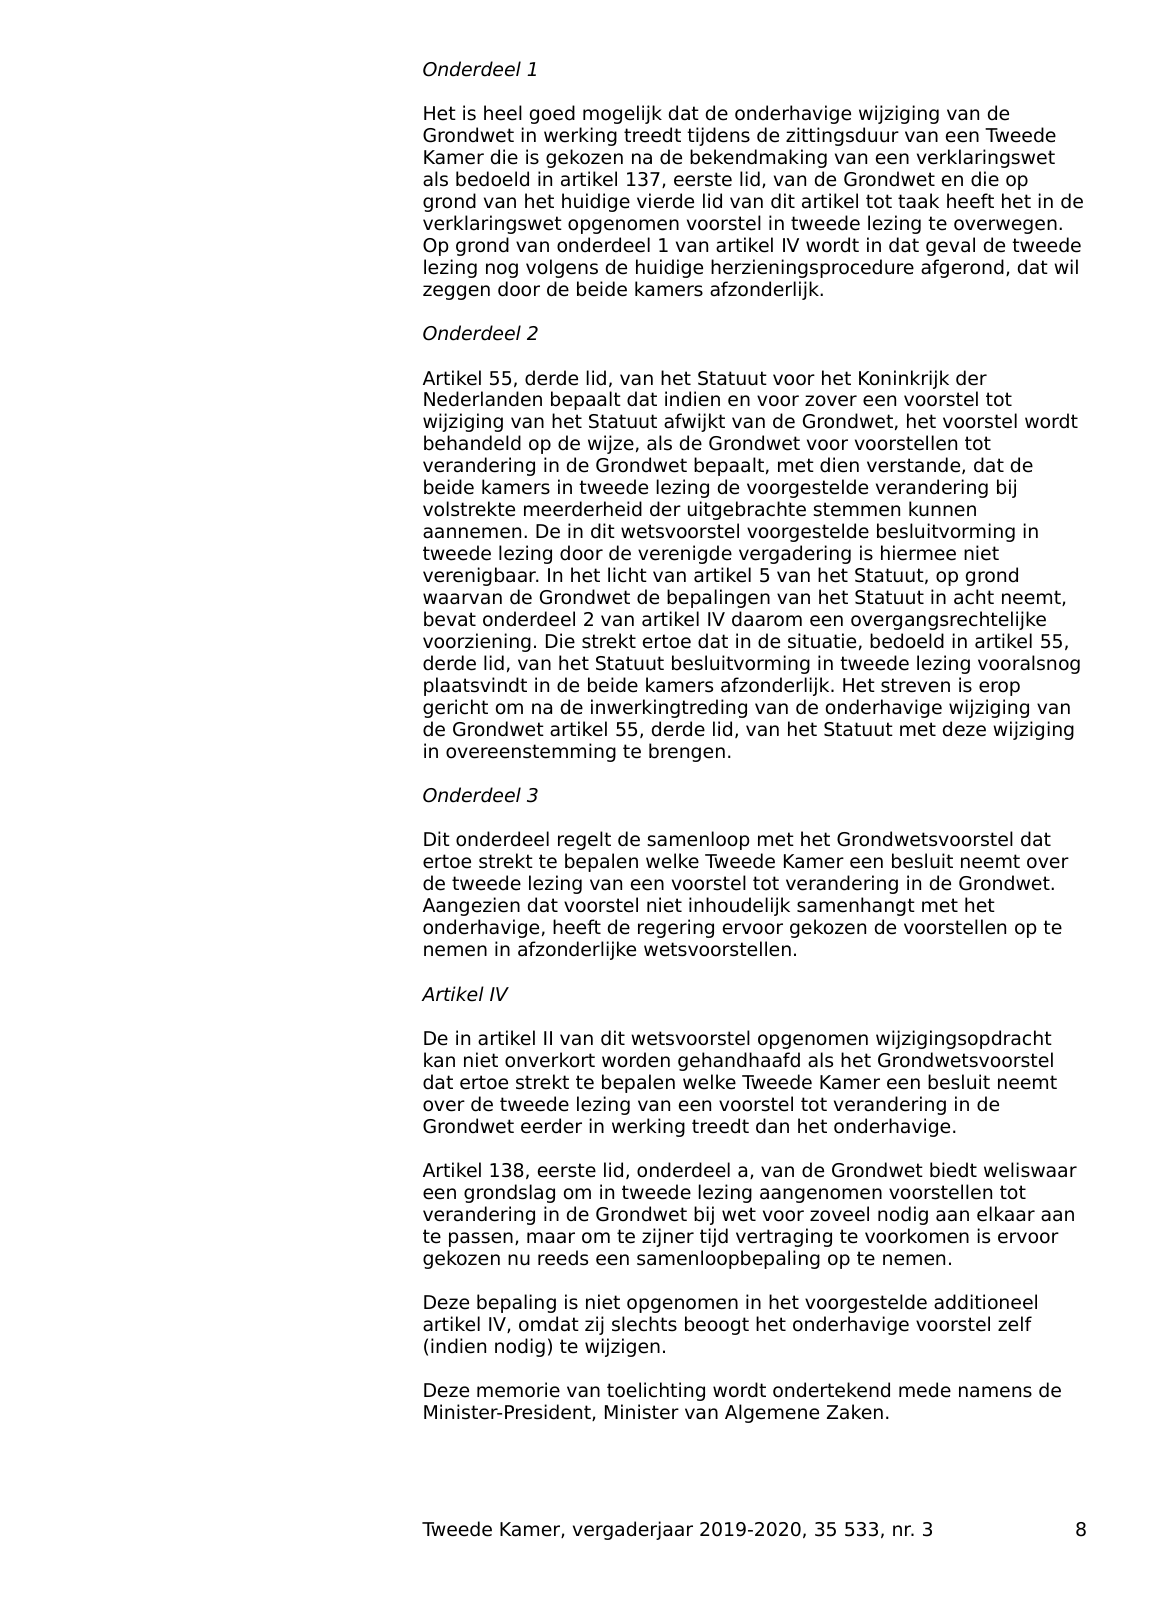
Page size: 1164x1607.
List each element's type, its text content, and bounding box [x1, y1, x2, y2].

text Dit onderdeel regelt de samenloop met het Grondwetsvoorstel dat ertoe strekt te bepalen welke Tweede Kamer een besluit neemt over de tweede lezing van een voorstel tot verandering in de Grondwet. Aangezien dat voorstel niet inhoudelijk samenhangt met het onderhavige, heeft de regering ervoor gekozen de voorstellen op te nemen in afzonderlijke wetsvoorstellen. [422, 829, 1087, 961]
text De in artikel II van dit wetsvoorstel opgenomen wijzigingsopdracht kan niet onverkort worden gehandhaafd als het Grondwetsvoorstel dat ertoe strekt te bepalen welke Tweede Kamer een besluit neemt over de tweede lezing van een voorstel tot verandering in de Grondwet eerder in werking treedt dan het onderhavige. [422, 1028, 1087, 1137]
subtitle Onderdeel 2 [422, 323, 1087, 345]
text Artikel 138, eerste lid, onderdeel a, van de Grondwet biedt weliswaar een grondslag om in tweede lezing aangenomen voorstellen tot verandering in de Grondwet bij wet voor zoveel nodig aan elkaar aan te passen, maar om te zijner tijd vertraging te voorkomen is ervoor gekozen nu reeds een samenloopbepaling op te nemen. [422, 1160, 1087, 1269]
subtitle Artikel IV [422, 983, 1087, 1005]
text Deze memorie van toelichting wordt ondertekend mede namens de Minister-President, Minister van Algemene Zaken. [422, 1380, 1087, 1424]
subtitle Onderdeel 1 [422, 59, 1087, 81]
text Artikel 55, derde lid, van het Statuut voor het Koninkrijk der Nederlanden bepaalt dat indien en voor zover een voorstel tot wijziging van het Statuut afwijkt van de Grondwet, het voorstel wordt behandeld op de wijze, als de Grondwet voor voorstellen tot verandering in de Grondwet bepaalt, met dien verstande, dat de beide kamers in tweede lezing de voorgestelde verandering bij volstrekte meerderheid der uitgebrachte stemmen kunnen aannemen. De in dit wetsvoorstel voorgestelde besluitvorming in tweede lezing door de verenigde vergadering is hiermee niet verenigbaar. In het licht van artikel 5 van het Statuut, op grond waarvan de Grondwet de bepalingen van het Statuut in acht neemt, bevat onderdeel 2 van artikel IV daarom een overgangsrechtelijke voorziening. Die strekt ertoe dat in de situatie, bedoeld in artikel 55, derde lid, van het Statuut besluitvorming in tweede lezing vooralsnog plaatsvindt in de beide kamers afzonderlijk. Het streven is erop gericht om na de inwerkingtreding van de onderhavige wijziging van de Grondwet artikel 55, derde lid, van het Statuut met deze wijziging in overeenstemming te brengen. [422, 367, 1087, 763]
text Deze bepaling is niet opgenomen in het voorgestelde additioneel artikel IV, omdat zij slechts beoogt het onderhavige voorstel zelf (indien nodig) te wijzigen. [422, 1292, 1087, 1358]
text Het is heel goed mogelijk dat de onderhavige wijziging van de Grondwet in werking treedt tijdens de zittingsduur van een Tweede Kamer die is gekozen na de bekendmaking van een verklaringswet als bedoeld in artikel 137, eerste lid, van de Grondwet en die op grond van het huidige vierde lid van dit artikel tot taak heeft het in de verklaringswet opgenomen voorstel in tweede lezing te overwegen. Op grond van onderdeel 1 van artikel IV wordt in dat geval de tweede lezing nog volgens de huidige herzieningsprocedure afgerond, dat wil zeggen door de beide kamers afzonderlijk. [422, 103, 1087, 301]
subtitle Onderdeel 3 [422, 785, 1087, 807]
